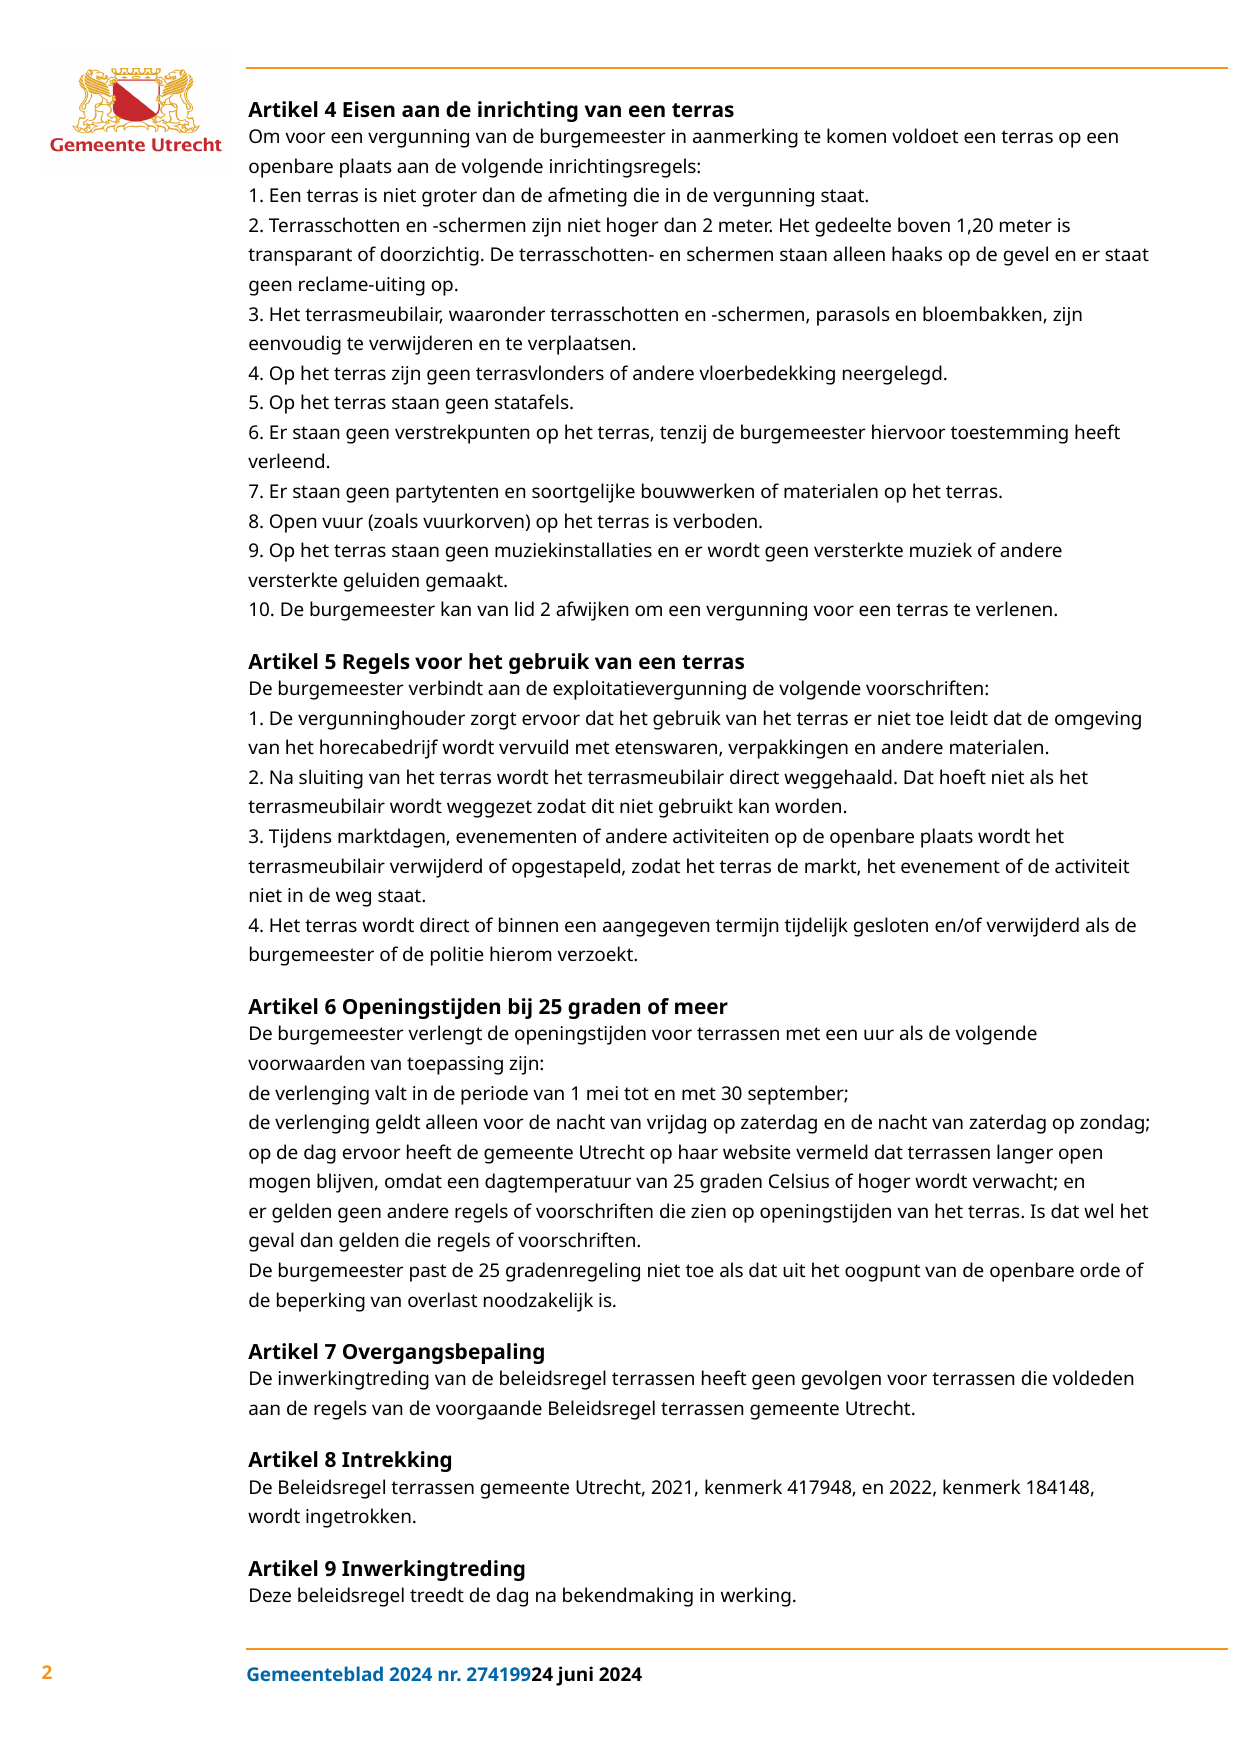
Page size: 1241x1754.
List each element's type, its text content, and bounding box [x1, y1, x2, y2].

text 6. Er staan geen verstrekpunten op het terras, tenzij de burgemeester hiervoor toestemming heeft verleend. [248, 419, 1152, 474]
text Artikel 9 Inwerkingtreding [248, 1554, 1152, 1582]
text 2. Terrasschotten en -schermen zijn niet hoger dan 2 meter. Het gedeelte boven 1,20 meter is transparant of doorzichtig. De terrasschotten- en schermen staan alleen haaks op de gevel en er staat geen reclame-uiting op. [248, 212, 1152, 297]
text Artikel 5 Regels voor het gebruik van een terras [248, 647, 1152, 675]
text Deze beleidsregel treedt de dag na bekendmaking in werking. [248, 1582, 1152, 1608]
text 9. Op het terras staan geen muziekinstallaties en er wordt geen versterkte muziek of andere versterkte geluiden gemaakt. [248, 537, 1152, 593]
text de verlenging geldt alleen voor de nacht van vrijdag op zaterdag en de nacht van zaterdag op zondag; [248, 1109, 1152, 1135]
text 8. Open vuur (zoals vuurkorven) op het terras is verboden. [248, 508, 1152, 533]
text De Beleidsregel terrassen gemeente Utrecht, 2021, kenmerk 417948, en 2022, kenmerk 184148, wordt ingetrokken. [248, 1474, 1152, 1529]
text 3. Tijdens marktdagen, evenementen of andere activiteiten op de openbare plaats wordt het terrasmeubilair verwijderd of opgestapeld, zodat het terras de markt, het evenement of de activiteit niet in de weg staat. [248, 823, 1152, 908]
text Artikel 6 Openingstijden bij 25 graden of meer [248, 992, 1152, 1021]
text De burgemeester verbindt aan de exploitatievergunning de volgende voorschriften: [248, 675, 1152, 701]
text Om voor een vergunning van de burgemeester in aanmerking te komen voldoet een terras op een openbare plaats aan de volgende inrichtingsregels: [248, 123, 1152, 178]
text De inwerkingtreding van de beleidsregel terrassen heeft geen gevolgen voor terrassen die voldeden aan de regels van de voorgaande Beleidsregel terrassen gemeente Utrecht. [248, 1366, 1152, 1421]
text De burgemeester verlengt de openingstijden voor terrassen met een uur als de volgende voorwaarden van toepassing zijn: [248, 1021, 1152, 1076]
text de verlenging valt in de periode van 1 mei tot en met 30 september; [248, 1080, 1152, 1105]
text 4. Op het terras zijn geen terrasvlonders of andere vloerbedekking neergelegd. [248, 360, 1152, 386]
text er gelden geen andere regels of voorschriften die zien op openingstijden van het terras. Is dat wel het geval dan gelden die regels of voorschriften. [248, 1198, 1152, 1253]
text 1. Een terras is niet groter dan de afmeting die in de vergunning staat. [248, 182, 1152, 208]
text op de dag ervoor heeft de gemeente Utrecht op haar website vermeld dat terrassen langer open mogen blijven, omdat een dagtemperatuur van 25 graden Celsius of hoger wordt verwacht; en [248, 1139, 1152, 1194]
text 10. De burgemeester kan van lid 2 afwijken om een vergunning voor een terras te verlenen. [248, 597, 1152, 622]
text 7. Er staan geen partytenten en soortgelijke bouwwerken of materialen op het terras. [248, 478, 1152, 504]
text De burgemeester past de 25 gradenregeling niet toe als dat uit het oogpunt van de openbare orde of de beperking van overlast noodzakelijk is. [248, 1257, 1152, 1312]
picture [41, 47, 231, 172]
text 4. Het terras wordt direct of binnen een aangegeven termijn tijdelijk gesloten en/of verwijderd als de burgemeester of de politie hierom verzoekt. [248, 912, 1152, 967]
text Artikel 7 Overgangsbepaling [248, 1337, 1152, 1366]
text Artikel 8 Intrekking [248, 1446, 1152, 1474]
text Artikel 4 Eisen aan de inrichting van een terras [248, 95, 1152, 123]
text 5. Op het terras staan geen statafels. [248, 389, 1152, 415]
text 2. Na sluiting van het terras wordt het terrasmeubilair direct weggehaald. Dat hoeft niet als het terrasmeubilair wordt weggezet zodat dit niet gebruikt kan worden. [248, 764, 1152, 819]
text 1. De vergunninghouder zorgt ervoor dat het gebruik van het terras er niet toe leidt dat de omgeving van het horecabedrijf wordt vervuild met etenswaren, verpakkingen en andere materialen. [248, 705, 1152, 760]
text 3. Het terrasmeubilair, waaronder terrasschotten en -schermen, parasols en bloembakken, zijn eenvoudig te verwijderen en te verplaatsen. [248, 301, 1152, 356]
